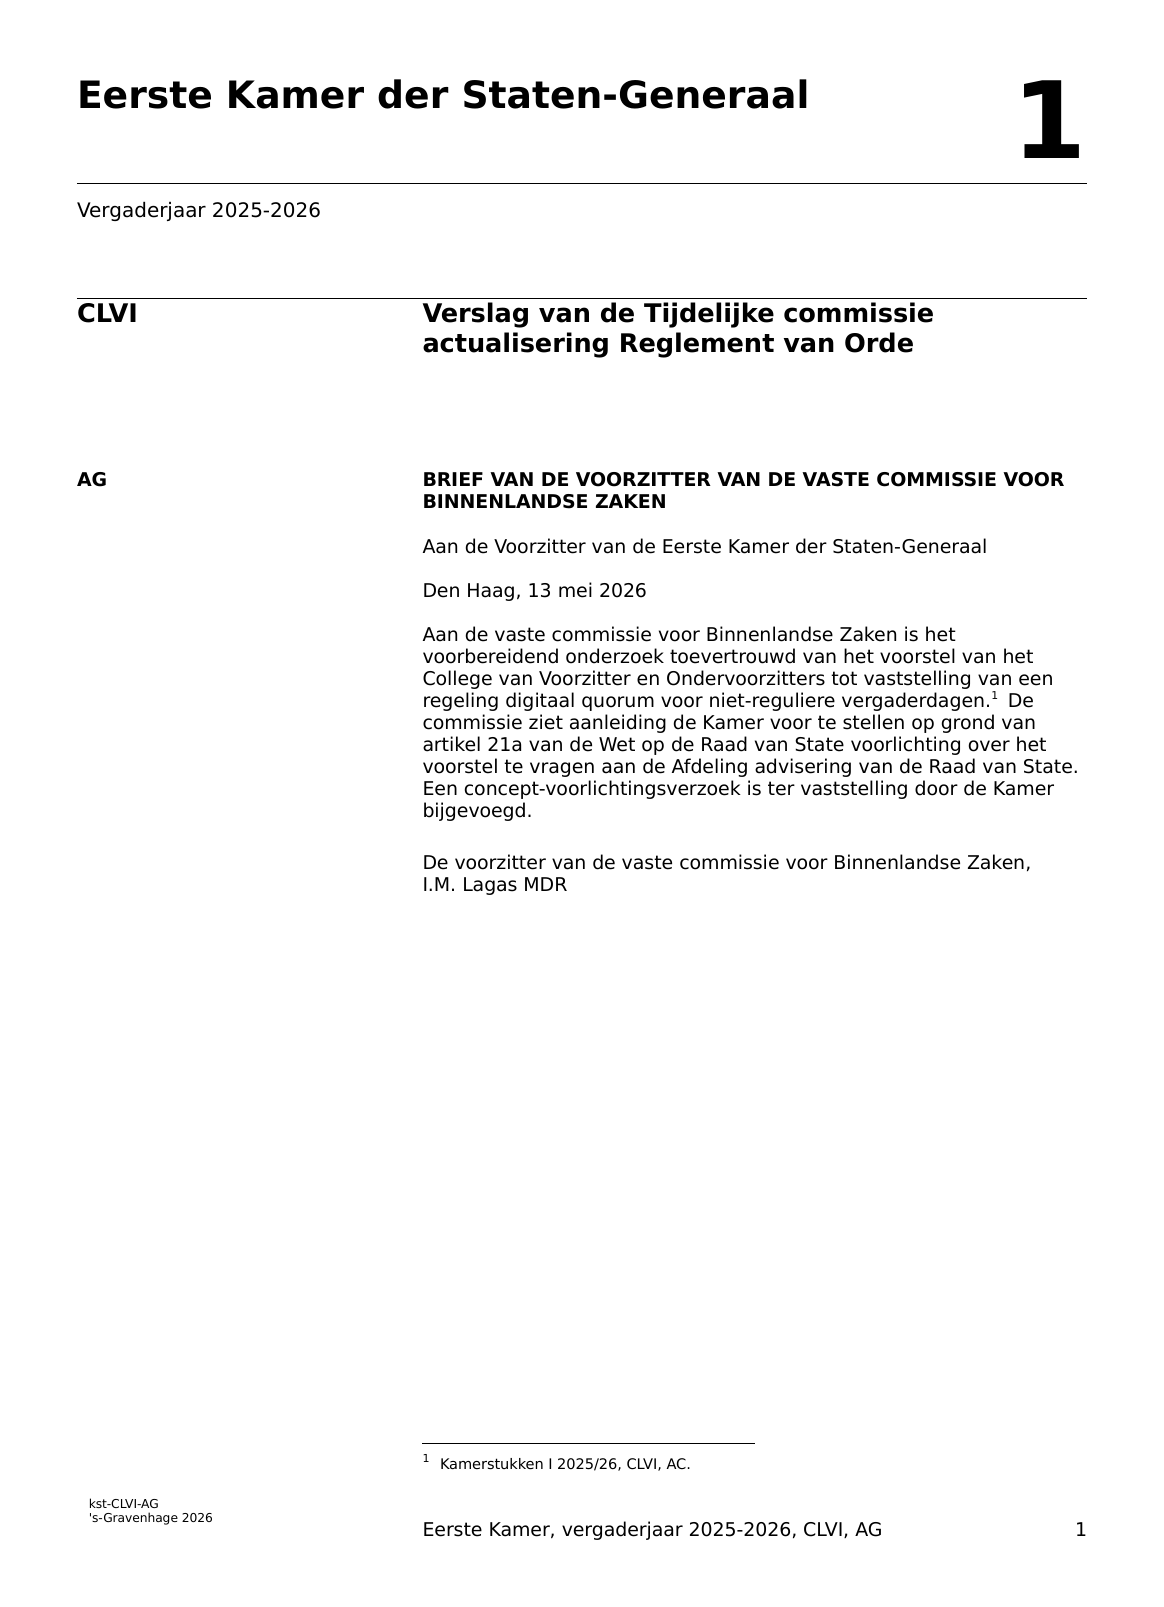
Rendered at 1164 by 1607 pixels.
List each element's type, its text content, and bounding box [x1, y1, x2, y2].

text Aan de vaste commissie voor Binnenlandse Zaken is het voorbereidend onderzoek toevertrouwd van het voorstel van het College van Voorzitter en Ondervoorzitters tot vaststelling van een regeling digitaal quorum voor niet-reguliere vergaderdagen. De commissie ziet aanleiding de Kamer voor te stellen op grond van artikel 21a van de Wet op de Raad van State voorlichting over het voorstel te vragen aan de Afdeling advisering van de Raad van State. Een concept-voorlichtingsverzoek is ter vaststelling door de Kamer bijgevoegd. [422, 624, 1087, 822]
text kst-CLVI-AG [88, 1497, 323, 1511]
text Aan de Voorzitter van de Eerste Kamer der Staten-Generaal [422, 536, 1087, 557]
table_header 1 [886, 59, 1087, 183]
subtitle AG BRIEF VAN DE VOORZITTER VAN DE VASTE COMMISSIE VOOR BINNENLANDSE ZAKEN [77, 469, 1087, 513]
table_header Eerste Kamer der Staten-Generaal [77, 59, 886, 183]
subtitle CLVI Verslag van de Tijdelijke commissie actualisering Reglement van Orde [77, 299, 1087, 358]
text De voorzitter van de vaste commissie voor Binnenlandse Zaken, I.M. Lagas MDR [422, 852, 1087, 896]
text Kamerstukken I 2025/26, CLVI, AC. [422, 1452, 1087, 1474]
text Den Haag, 13 mei 2026 [422, 580, 1087, 602]
text 's-Gravenhage 2026 [88, 1511, 323, 1525]
table_cell Vergaderjaar 2025-2026 [77, 184, 1087, 298]
